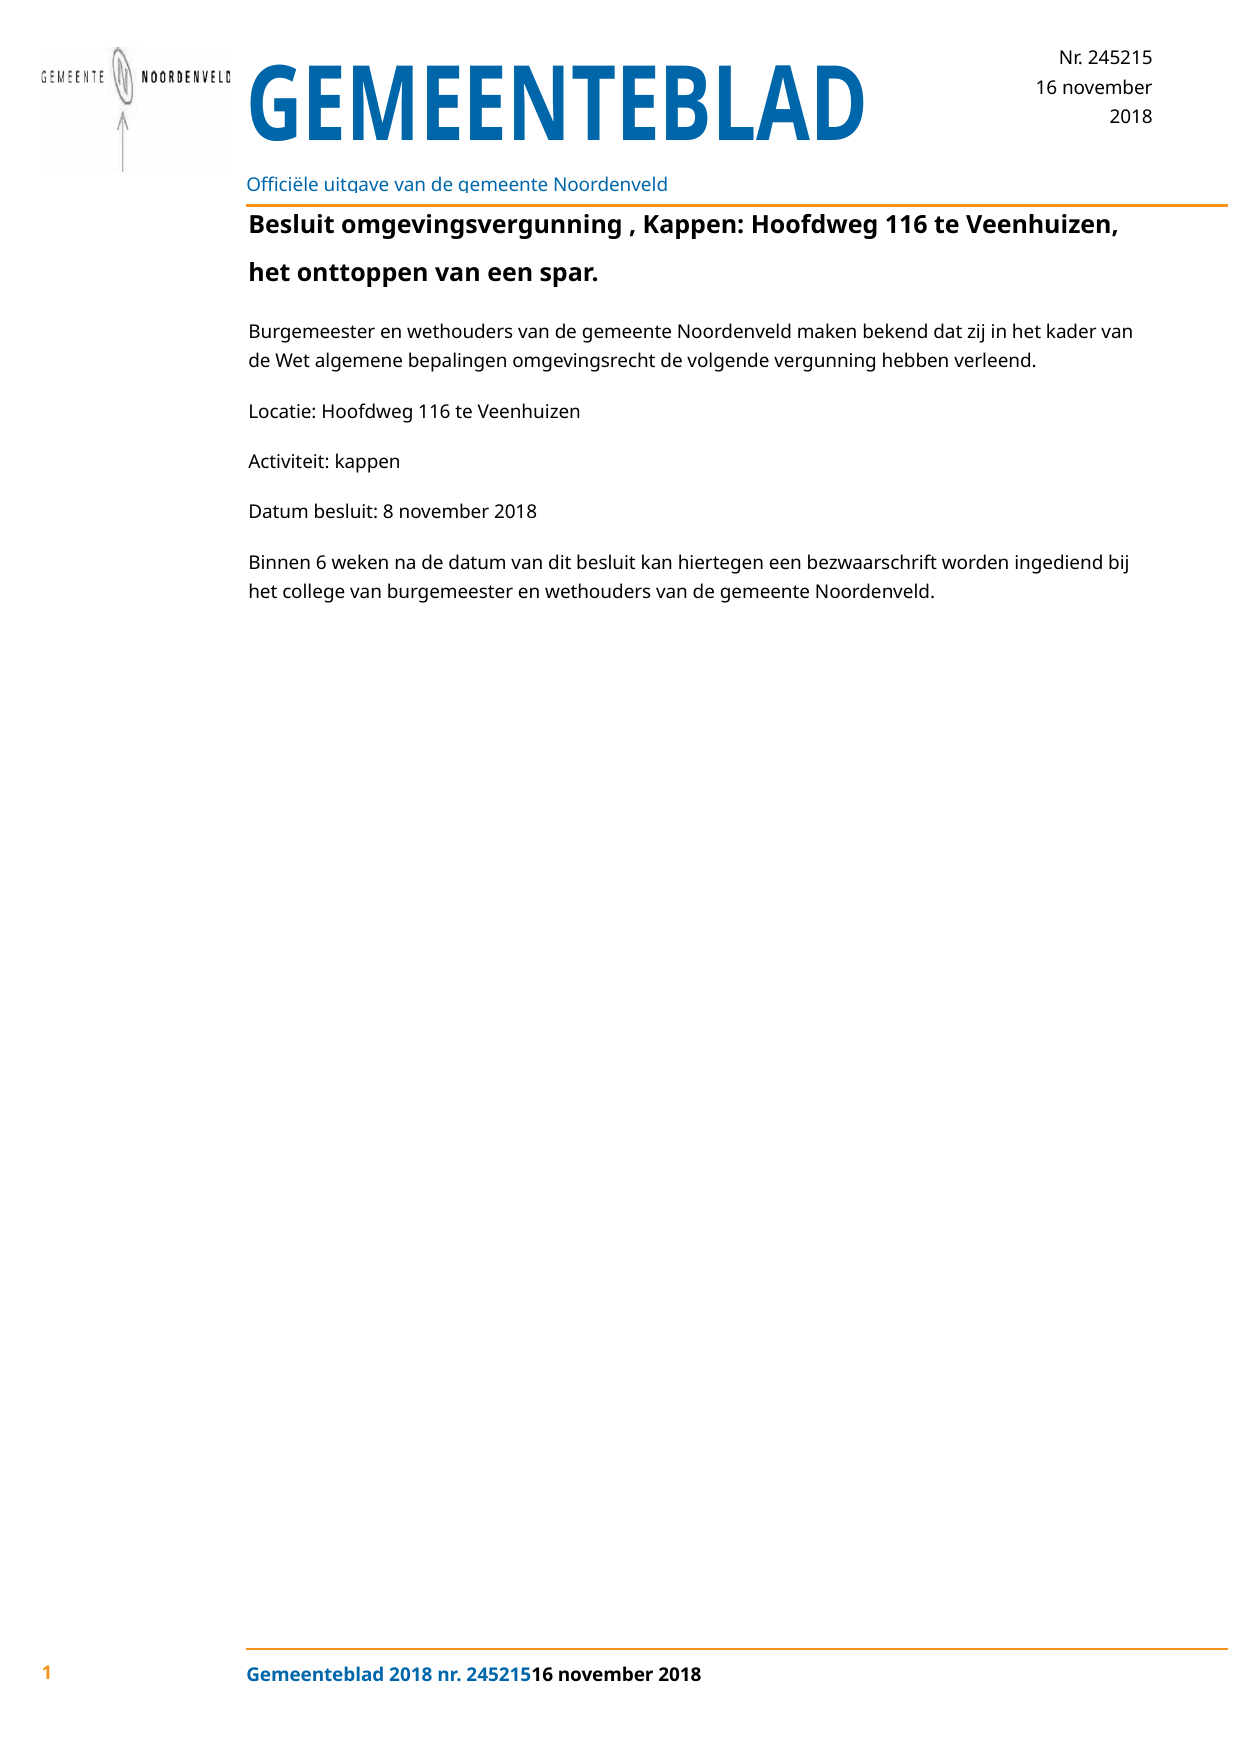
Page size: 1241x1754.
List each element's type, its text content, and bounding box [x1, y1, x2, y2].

text Binnen 6 weken na de datum van dit besluit kan hiertegen een bezwaarschrift worden ingediend bij het college van burgemeester en wethouders van de gemeente Noordenveld. [248, 549, 1152, 604]
text Besluit omgevingsvergunning , Kappen: Hoofdweg 116 te Veenhuizen, het onttoppen van een spar. [248, 207, 1152, 288]
text Locatie: Hoofdweg 116 te Veenhuizen [248, 398, 1152, 424]
text Activiteit: kappen [248, 448, 1152, 474]
text Datum besluit: 8 november 2018 [248, 499, 1152, 524]
text Burgemeester en wethouders van de gemeente Noordenveld maken bekend dat zij in het kader van de Wet algemene bepalingen omgevingsrecht de volgende vergunning hebben verleend. [248, 318, 1152, 373]
picture [41, 47, 231, 172]
